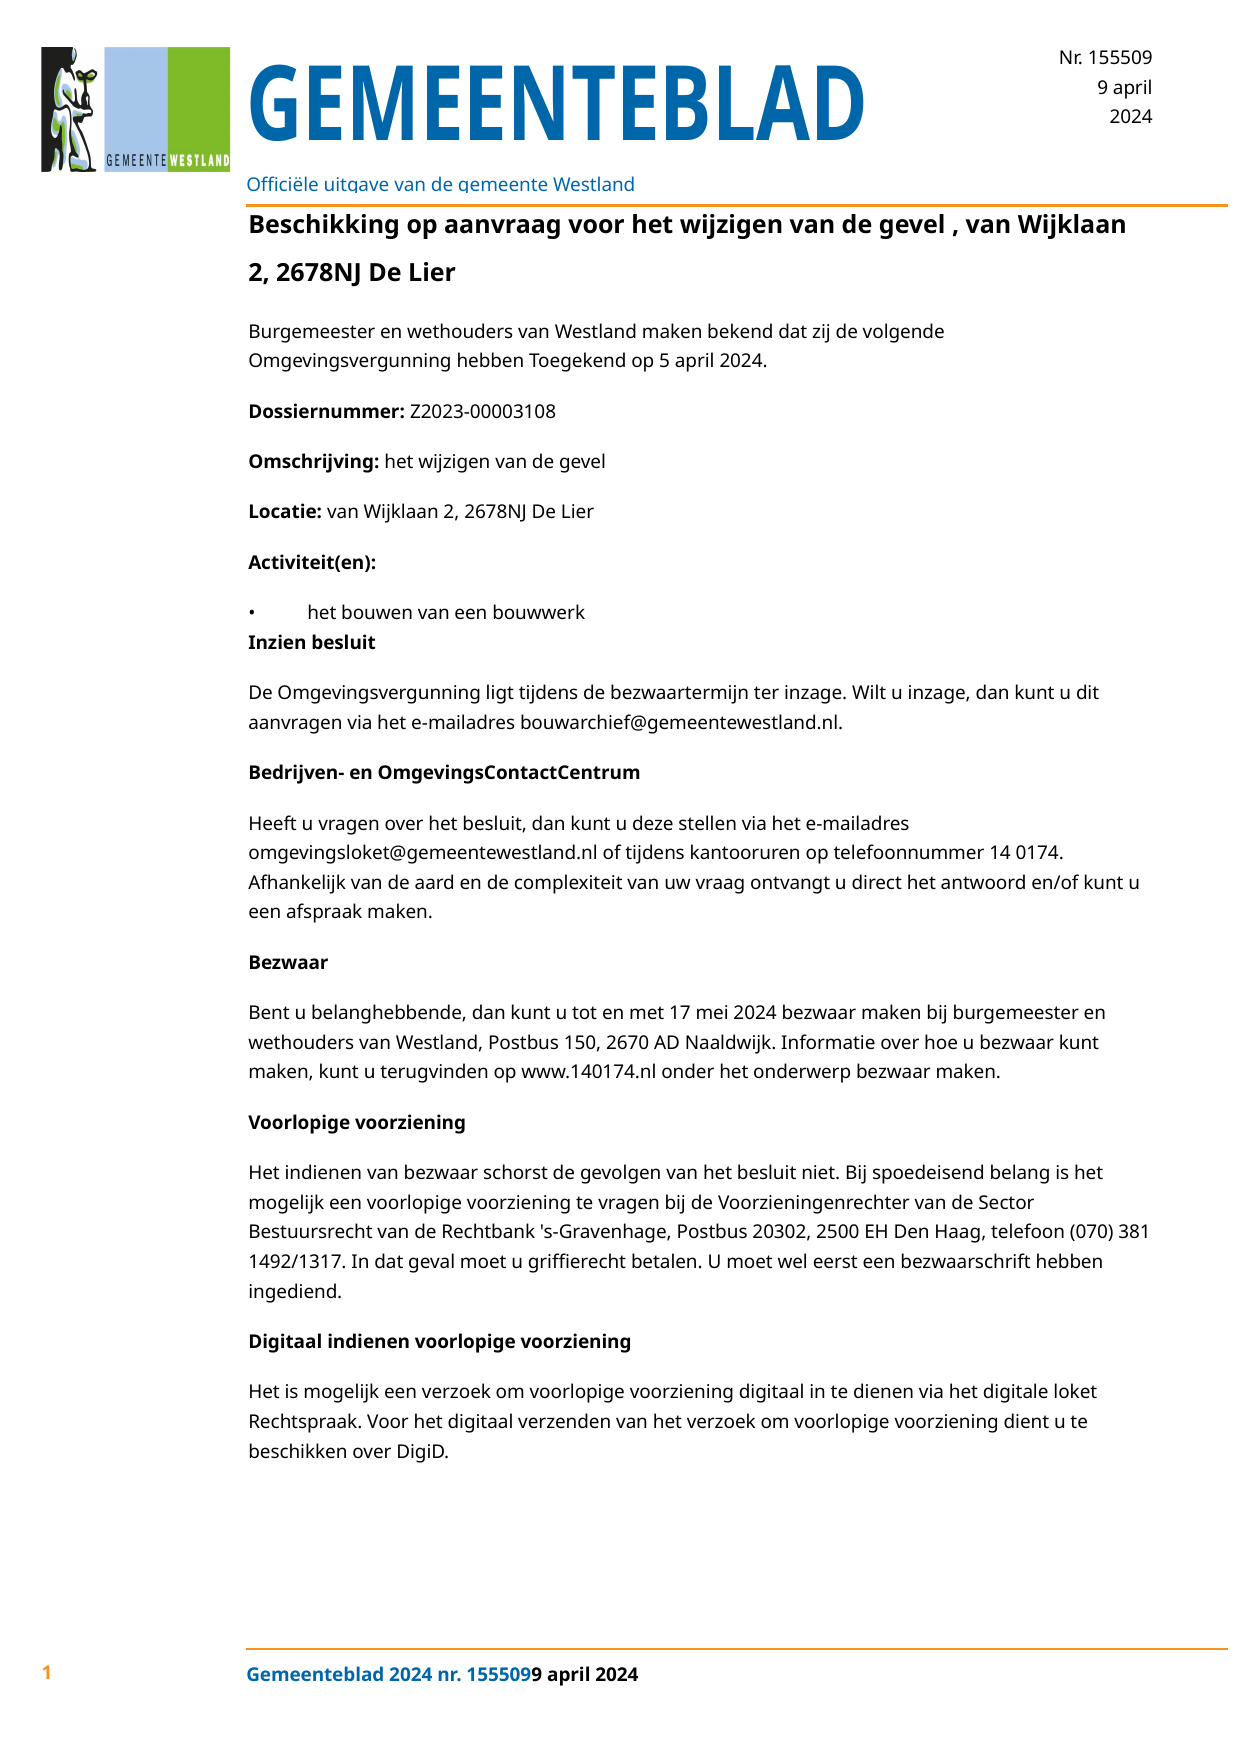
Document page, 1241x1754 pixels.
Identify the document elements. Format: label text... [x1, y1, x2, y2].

text Beschikking op aanvraag voor het wijzigen van de gevel , van Wijklaan 2, 2678NJ De Lier [248, 207, 1152, 288]
text Bedrijven- en OmgevingsContactCentrum [248, 759, 1152, 785]
list het bouwen van een bouwwerk [248, 599, 1152, 625]
text Bezwaar [248, 949, 1152, 975]
text Inzien besluit [248, 629, 1152, 655]
text Voorlopige voorziening [248, 1109, 1152, 1135]
text Bent u belanghebbende, dan kunt u tot en met 17 mei 2024 bezwaar maken bij burgemeester en wethouders van Westland, Postbus 150, 2670 AD Naaldwijk. Informatie over hoe u bezwaar kunt maken, kunt u terugvinden op www.140174.nl onder het onderwerp bezwaar maken. [248, 999, 1152, 1084]
picture [41, 47, 231, 172]
text Dossiernummer: Z2023-00003108 [248, 398, 1152, 424]
text Activiteit(en): [248, 549, 1152, 575]
text Omschrijving: het wijzigen van de gevel [248, 448, 1152, 474]
text Burgemeester en wethouders van Westland maken bekend dat zij de volgende Omgevingsvergunning hebben Toegekend op 5 april 2024. [248, 318, 1152, 373]
text Digitaal indienen voorlopige voorziening [248, 1328, 1152, 1354]
text De Omgevingsvergunning ligt tijdens de bezwaartermijn ter inzage. Wilt u inzage, dan kunt u dit aanvragen via het e-mailadres bouwarchief@gemeentewestland.nl. [248, 679, 1152, 735]
text Locatie: van Wijklaan 2, 2678NJ De Lier [248, 499, 1152, 524]
text Heeft u vragen over het besluit, dan kunt u deze stellen via het e-mailadres omgevingsloket@gemeentewestland.nl of tijdens kantooruren op telefoonnummer 14 0174. Afhankelijk van de aard en de complexiteit van uw vraag ontvangt u direct het antwoord en/of kunt u een afspraak maken. [248, 810, 1152, 924]
text Het indienen van bezwaar schorst de gevolgen van het besluit niet. Bij spoedeisend belang is het mogelijk een voorlopige voorziening te vragen bij de Voorzieningenrechter van de Sector Bestuursrecht van de Rechtbank 's-Gravenhage, Postbus 20302, 2500 EH Den Haag, telefoon (070) 381 1492/1317. In dat geval moet u griffierecht betalen. U moet wel eerst een bezwaarschrift hebben ingediend. [248, 1159, 1152, 1304]
text Het is mogelijk een verzoek om voorlopige voorziening digitaal in te dienen via het digitale loket Rechtspraak. Voor het digitaal verzenden van het verzoek om voorlopige voorziening dient u te beschikken over DigiD. [248, 1379, 1152, 1464]
